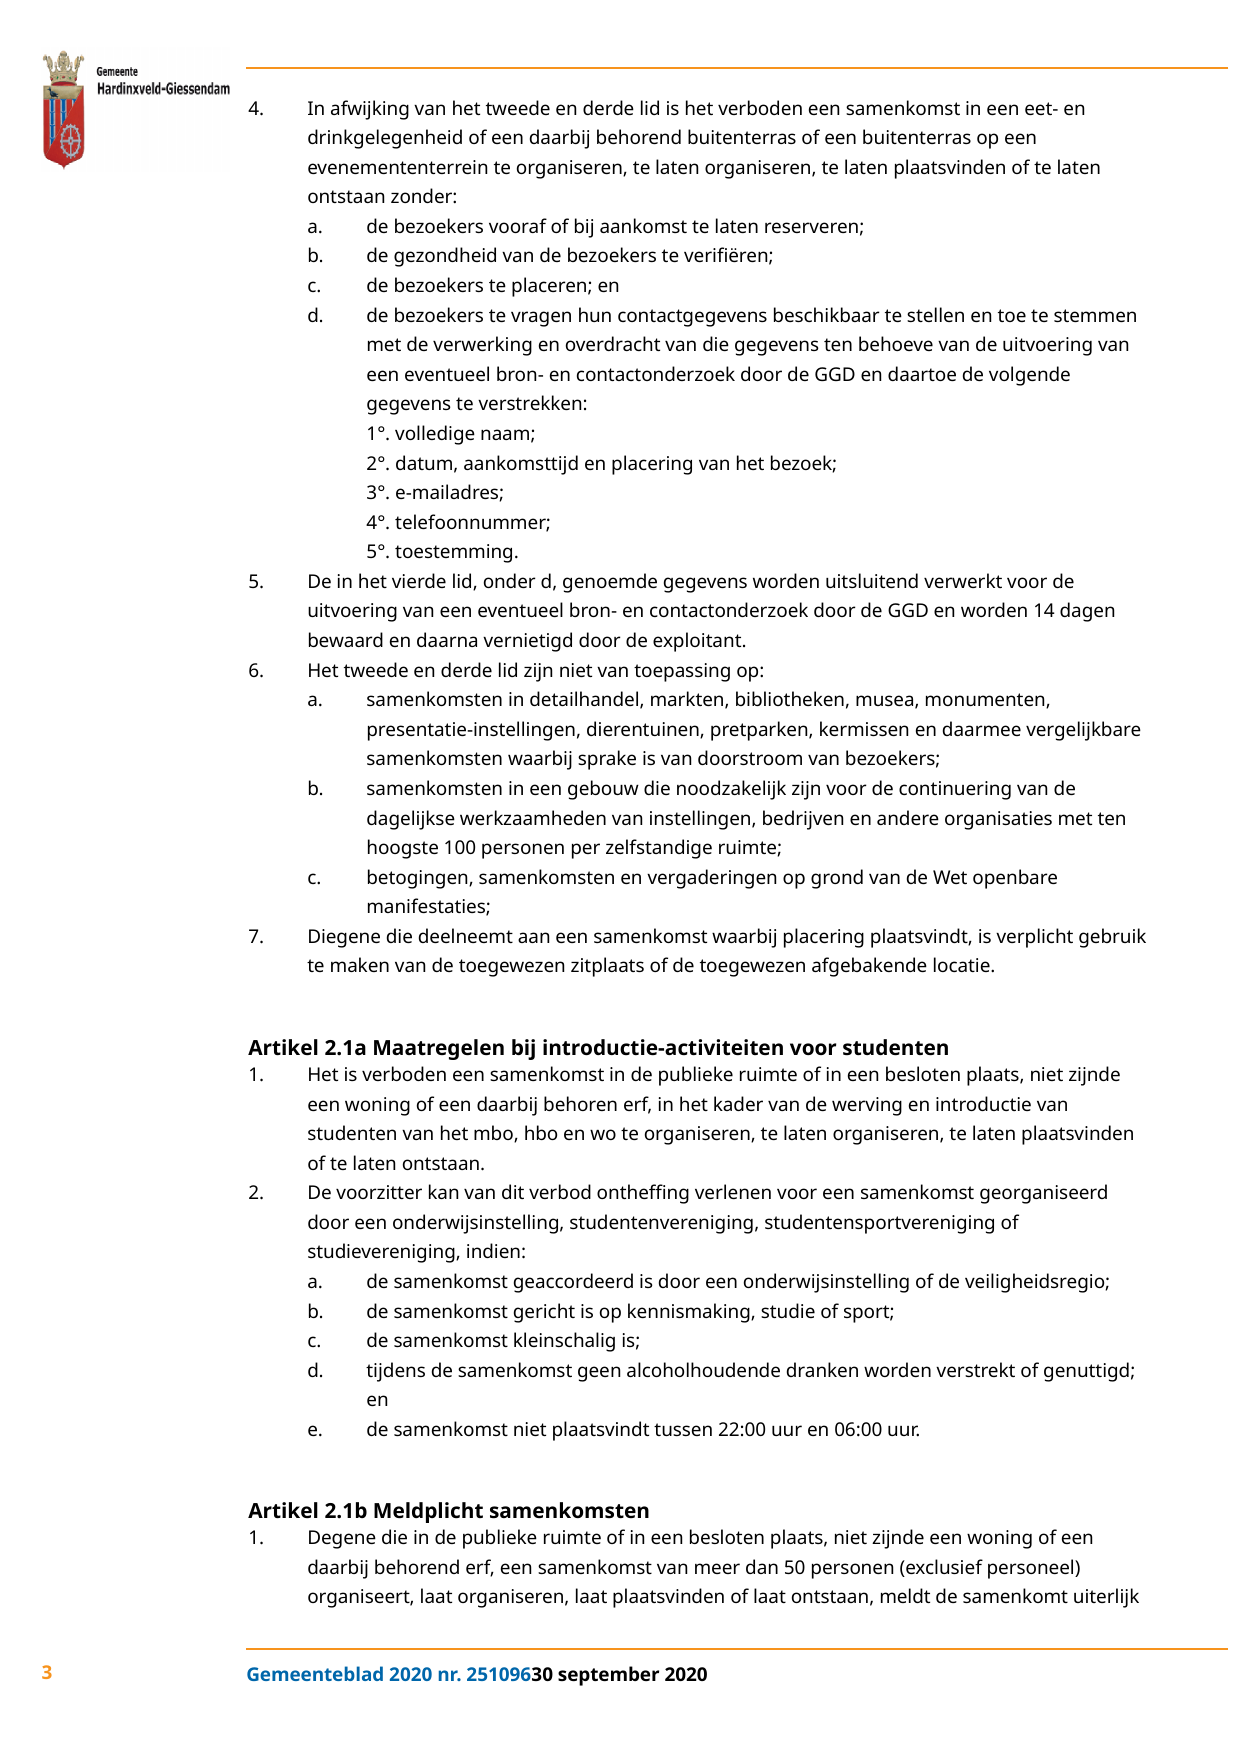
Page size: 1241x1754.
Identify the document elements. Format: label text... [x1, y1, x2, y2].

list de samenkomst niet plaatsvindt tussen 22:00 uur en 06:00 uur. [307, 1416, 1152, 1442]
list Het is verboden een samenkomst in de publieke ruimte of in een besloten plaats, niet zijnde een woning of een daarbij behoren erf, in het kader van de werving en introductie van studenten van het mbo, hbo en wo te organiseren, te laten organiseren, te laten plaatsvinden of te laten ontstaan. [248, 1061, 1152, 1176]
list De in het vierde lid, onder d, genoemde gegevens worden uitsluitend verwerkt voor de uitvoering van een eventueel bron- en contactonderzoek door de GGD en worden 14 dagen bewaard en daarna vernietigd door de exploitant. [248, 568, 1152, 653]
text Artikel 2.1b Meldplicht samenkomsten [248, 1496, 1152, 1524]
list Degene die in de publieke ruimte of in een besloten plaats, niet zijnde een woning of een daarbij behorend erf, een samenkomst van meer dan 50 personen (exclusief personeel) organiseert, laat organiseren, laat plaatsvinden of laat ontstaan, meldt de samenkomt uiterlijk [248, 1524, 1152, 1609]
list 1°. volledige naam; [307, 420, 1152, 446]
list 2°. datum, aankomsttijd en placering van het bezoek; [307, 450, 1152, 476]
list Het tweede en derde lid zijn niet van toepassing op: [248, 657, 1152, 683]
list tijdens de samenkomst geen alcoholhoudende dranken worden verstrekt of genuttigd; en [307, 1357, 1152, 1412]
list 4°. telefoonnummer; [307, 509, 1152, 535]
text Artikel 2.1a Maatregelen bij introductie-activiteiten voor studenten [248, 1033, 1152, 1061]
list samenkomsten in een gebouw die noodzakelijk zijn voor de continuering van de dagelijkse werkzaamheden van instellingen, bedrijven en andere organisaties met ten hoogste 100 personen per zelfstandige ruimte; [307, 775, 1152, 860]
list de samenkomst gericht is op kennismaking, studie of sport; [307, 1298, 1152, 1323]
list de gezondheid van de bezoekers te verifiëren; [307, 243, 1152, 268]
list de bezoekers te placeren; en [307, 272, 1152, 298]
list De voorzitter kan van dit verbod ontheffing verlenen voor een samenkomst georganiseerd door een onderwijsinstelling, studentenvereniging, studentensportvereniging of studievereniging, indien: [248, 1179, 1152, 1264]
picture [41, 47, 231, 172]
list de bezoekers te vragen hun contactgegevens beschikbaar te stellen en toe te stemmen met de verwerking en overdracht van die gegevens ten behoeve van de uitvoering van een eventueel bron- en contactonderzoek door de GGD en daartoe de volgende gegevens te verstrekken: [307, 302, 1152, 416]
list betogingen, samenkomsten en vergaderingen op grond van de Wet openbare manifestaties; [307, 864, 1152, 919]
list 5°. toestemming. [307, 538, 1152, 564]
list de samenkomst kleinschalig is; [307, 1327, 1152, 1353]
list samenkomsten in detailhandel, markten, bibliotheken, musea, monumenten, presentatie-instellingen, dierentuinen, pretparken, kermissen en daarmee vergelijkbare samenkomsten waarbij sprake is van doorstroom van bezoekers; [307, 686, 1152, 771]
list de bezoekers vooraf of bij aankomst te laten reserveren; [307, 213, 1152, 239]
list In afwijking van het tweede en derde lid is het verboden een samenkomst in een eet- en drinkgelegenheid of een daarbij behorend buitenterras of een buitenterras op een evenemententerrein te organiseren, te laten organiseren, te laten plaatsvinden of te laten ontstaan zonder: [248, 95, 1152, 209]
list Diegene die deelneemt aan een samenkomst waarbij placering plaatsvindt, is verplicht gebruik te maken van de toegewezen zitplaats of de toegewezen afgebakende locatie. [248, 923, 1152, 978]
list 3°. e-mailadres; [307, 479, 1152, 505]
list de samenkomst geaccordeerd is door een onderwijsinstelling of de veiligheidsregio; [307, 1268, 1152, 1294]
